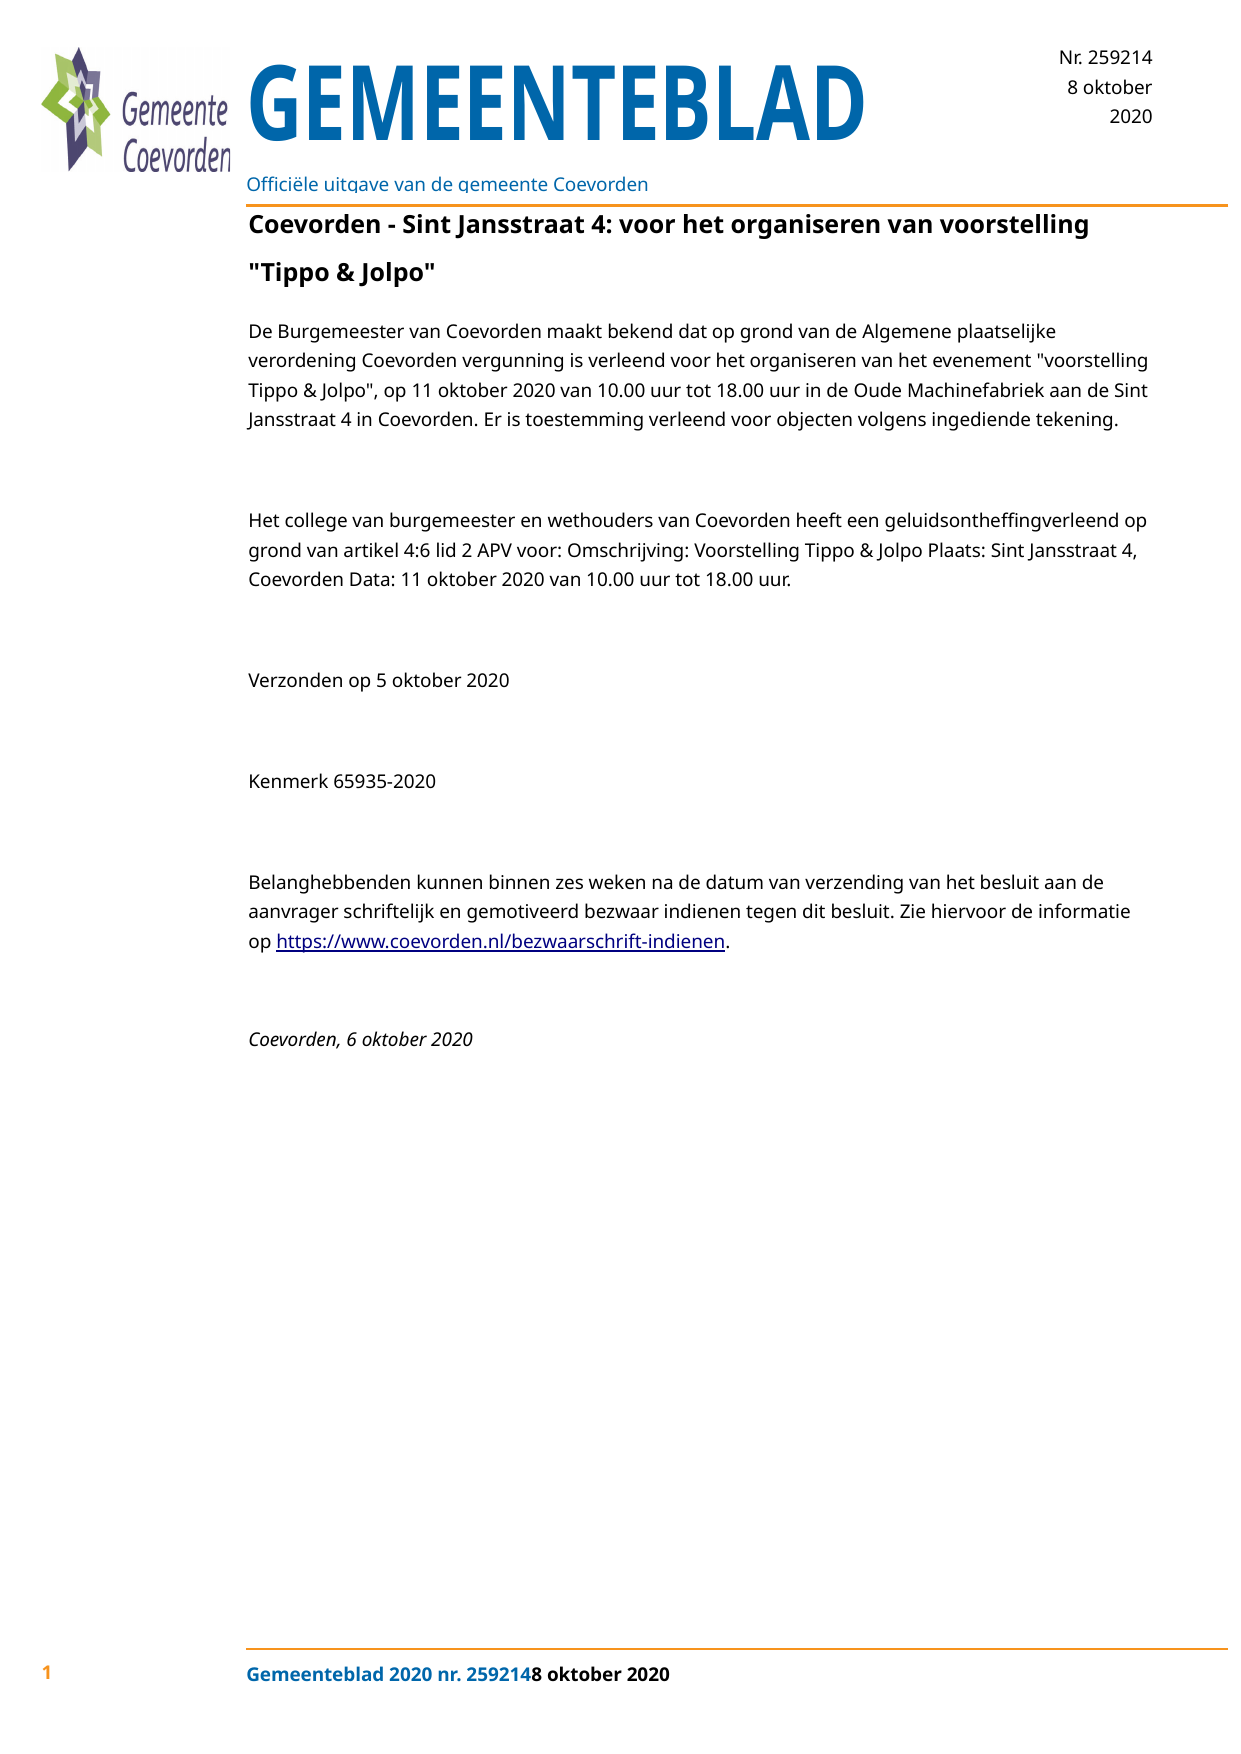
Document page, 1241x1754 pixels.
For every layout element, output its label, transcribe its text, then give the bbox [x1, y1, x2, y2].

text De Burgemeester van Coevorden maakt bekend dat op grond van de Algemene plaatselijke verordening Coevorden vergunning is verleend voor het organiseren van het evenement "voorstelling Tippo & Jolpo", op 11 oktober 2020 van 10.00 uur tot 18.00 uur in de Oude Machinefabriek aan de Sint Jansstraat 4 in Coevorden. Er is toestemming verleend voor objecten volgens ingediende tekening. [248, 318, 1152, 432]
text Het college van burgemeester en wethouders van Coevorden heeft een geluidsontheffingverleend op grond van artikel 4:6 lid 2 APV voor: Omschrijving: Voorstelling Tippo & Jolpo Plaats: Sint Jansstraat 4, Coevorden Data: 11 oktober 2020 van 10.00 uur tot 18.00 uur. [248, 507, 1152, 592]
text Kenmerk 65935-2020 [248, 768, 1152, 794]
text Coevorden, 6 oktober 2020 [248, 1027, 1152, 1052]
picture [41, 47, 231, 172]
text Belanghebbenden kunnen binnen zes weken na de datum van verzending van het besluit aan de aanvrager schriftelijk en gemotiveerd bezwaar indienen tegen dit besluit. Zie hiervoor de informatie op https://www.coevorden.nl/bezwaarschrift-indienen. [248, 869, 1152, 954]
text Verzonden op 5 oktober 2020 [248, 667, 1152, 693]
text Coevorden - Sint Jansstraat 4: voor het organiseren van voorstelling "Tippo & Jolpo" [248, 207, 1152, 288]
